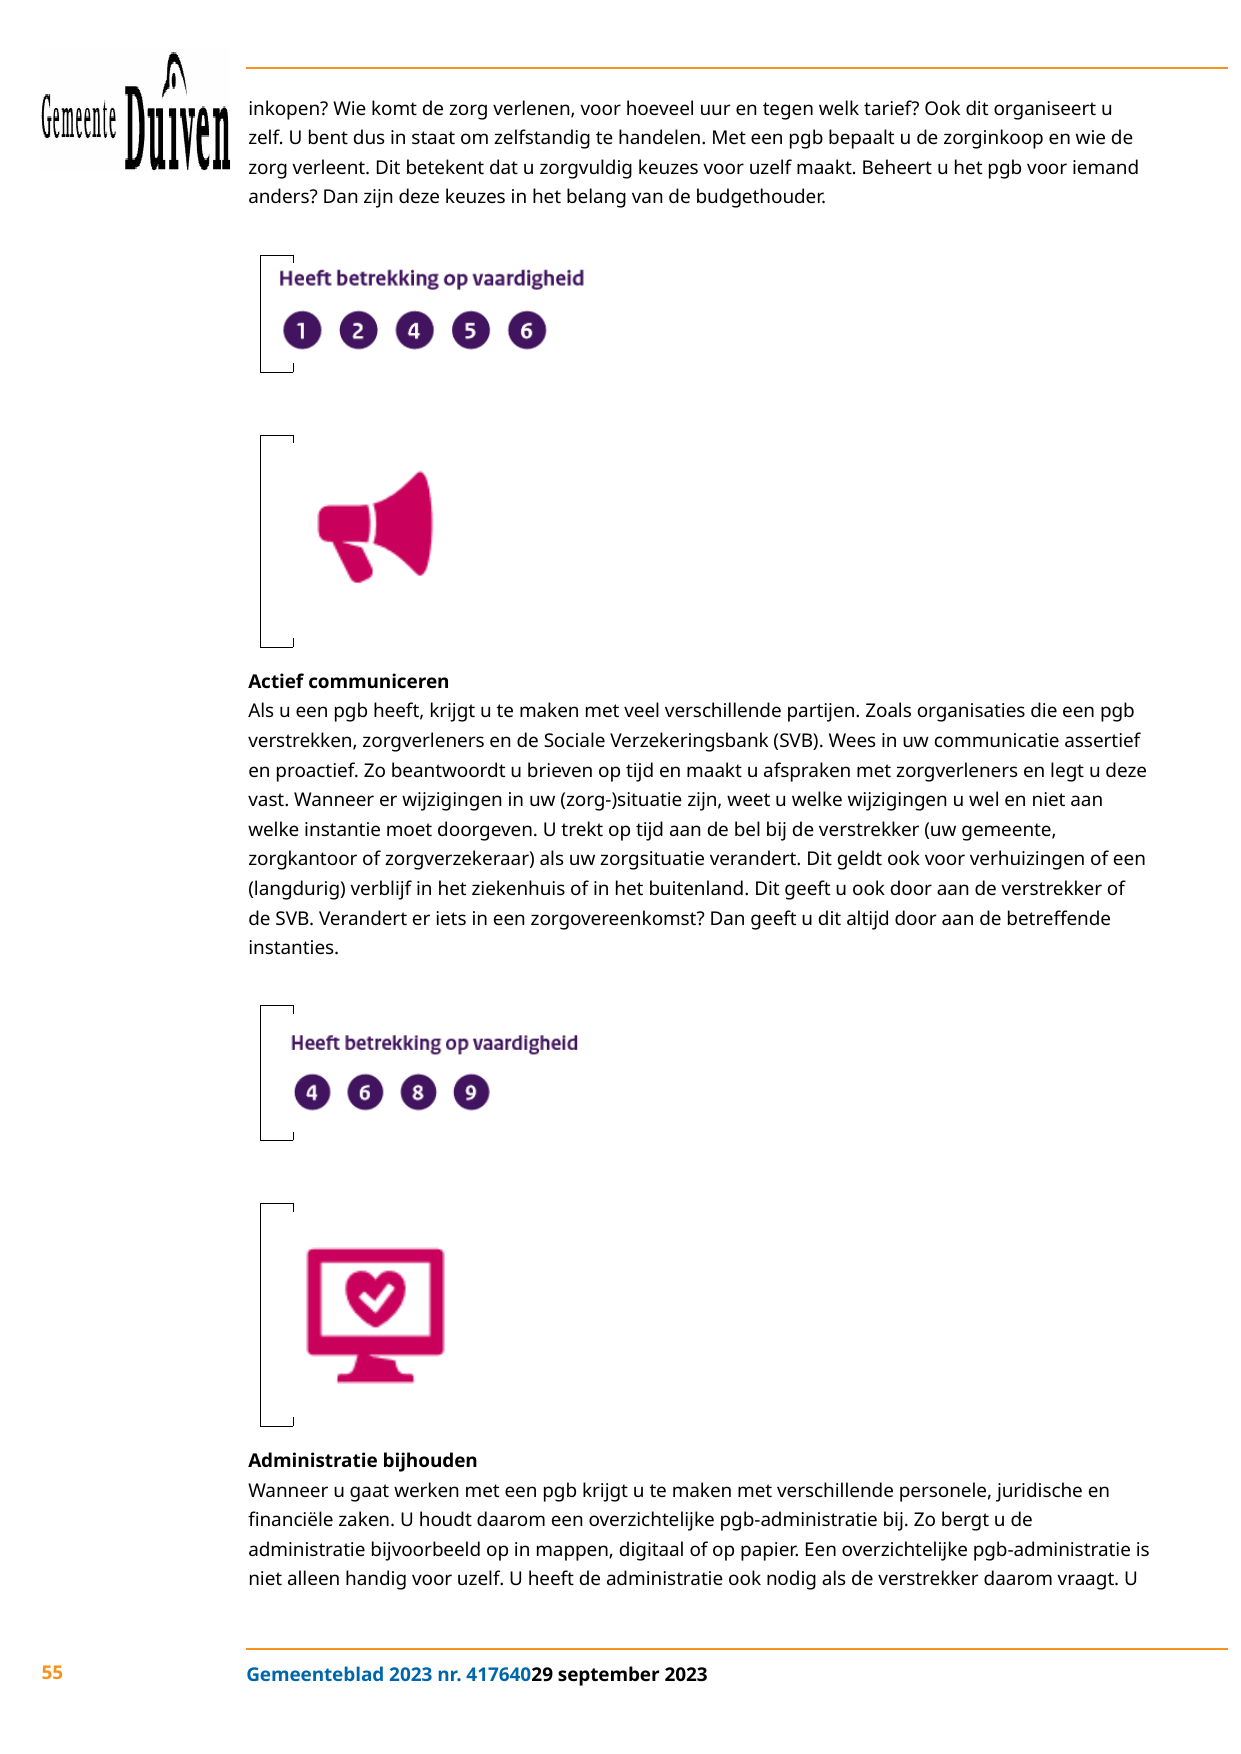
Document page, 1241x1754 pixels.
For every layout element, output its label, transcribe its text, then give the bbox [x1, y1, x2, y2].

text Actief communiceren [248, 668, 1152, 694]
picture [268, 443, 476, 638]
text Administratie bijhouden [248, 1447, 1152, 1473]
picture [268, 1014, 594, 1132]
picture [41, 47, 231, 172]
picture [268, 263, 594, 363]
text inkopen? Wie komt de zorg verlenen, voor hoeveel uur en tegen welk tarief? Ook dit organiseert u zelf. U bent dus in staat om zelfstandig te handelen. Met een pgb bepaalt u de zorginkoop en wie de zorg verleent. Dit betekent dat u zorgvuldig keuzes voor uzelf maakt. Beheert u het pgb voor iemand anders? Dan zijn deze keuzes in het belang van de budgethouder. [248, 95, 1152, 209]
picture [268, 1212, 476, 1417]
text Als u een pgb heeft, krijgt u te maken met veel verschillende partijen. Zoals organisaties die een pgb verstrekken, zorgverleners en de Sociale Verzekeringsbank (SVB). Wees in uw communicatie assertief en proactief. Zo beantwoordt u brieven op tijd en maakt u afspraken met zorgverleners en legt u deze vast. Wanneer er wijzigingen in uw (zorg-)situatie zijn, weet u welke wijzigingen u wel en niet aan welke instantie moet doorgeven. U trekt op tijd aan de bel bij de verstrekker (uw gemeente, zorgkantoor of zorgverzekeraar) als uw zorgsituatie verandert. Dit geldt ook voor verhuizingen of een (langdurig) verblijf in het ziekenhuis of in het buitenland. Dit geeft u ook door aan de verstrekker of de SVB. Verandert er iets in een zorgovereenkomst? Dan geeft u dit altijd door aan de betreffende instanties. [248, 698, 1152, 960]
text Wanneer u gaat werken met een pgb krijgt u te maken met verschillende personele, juridische en financiële zaken. U houdt daarom een overzichtelijke pgb-administratie bij. Zo bergt u de administratie bijvoorbeeld op in mappen, digitaal of op papier. Een overzichtelijke pgb-administratie is niet alleen handig voor uzelf. U heeft de administratie ook nodig als de verstrekker daarom vraagt. U [248, 1477, 1152, 1591]
